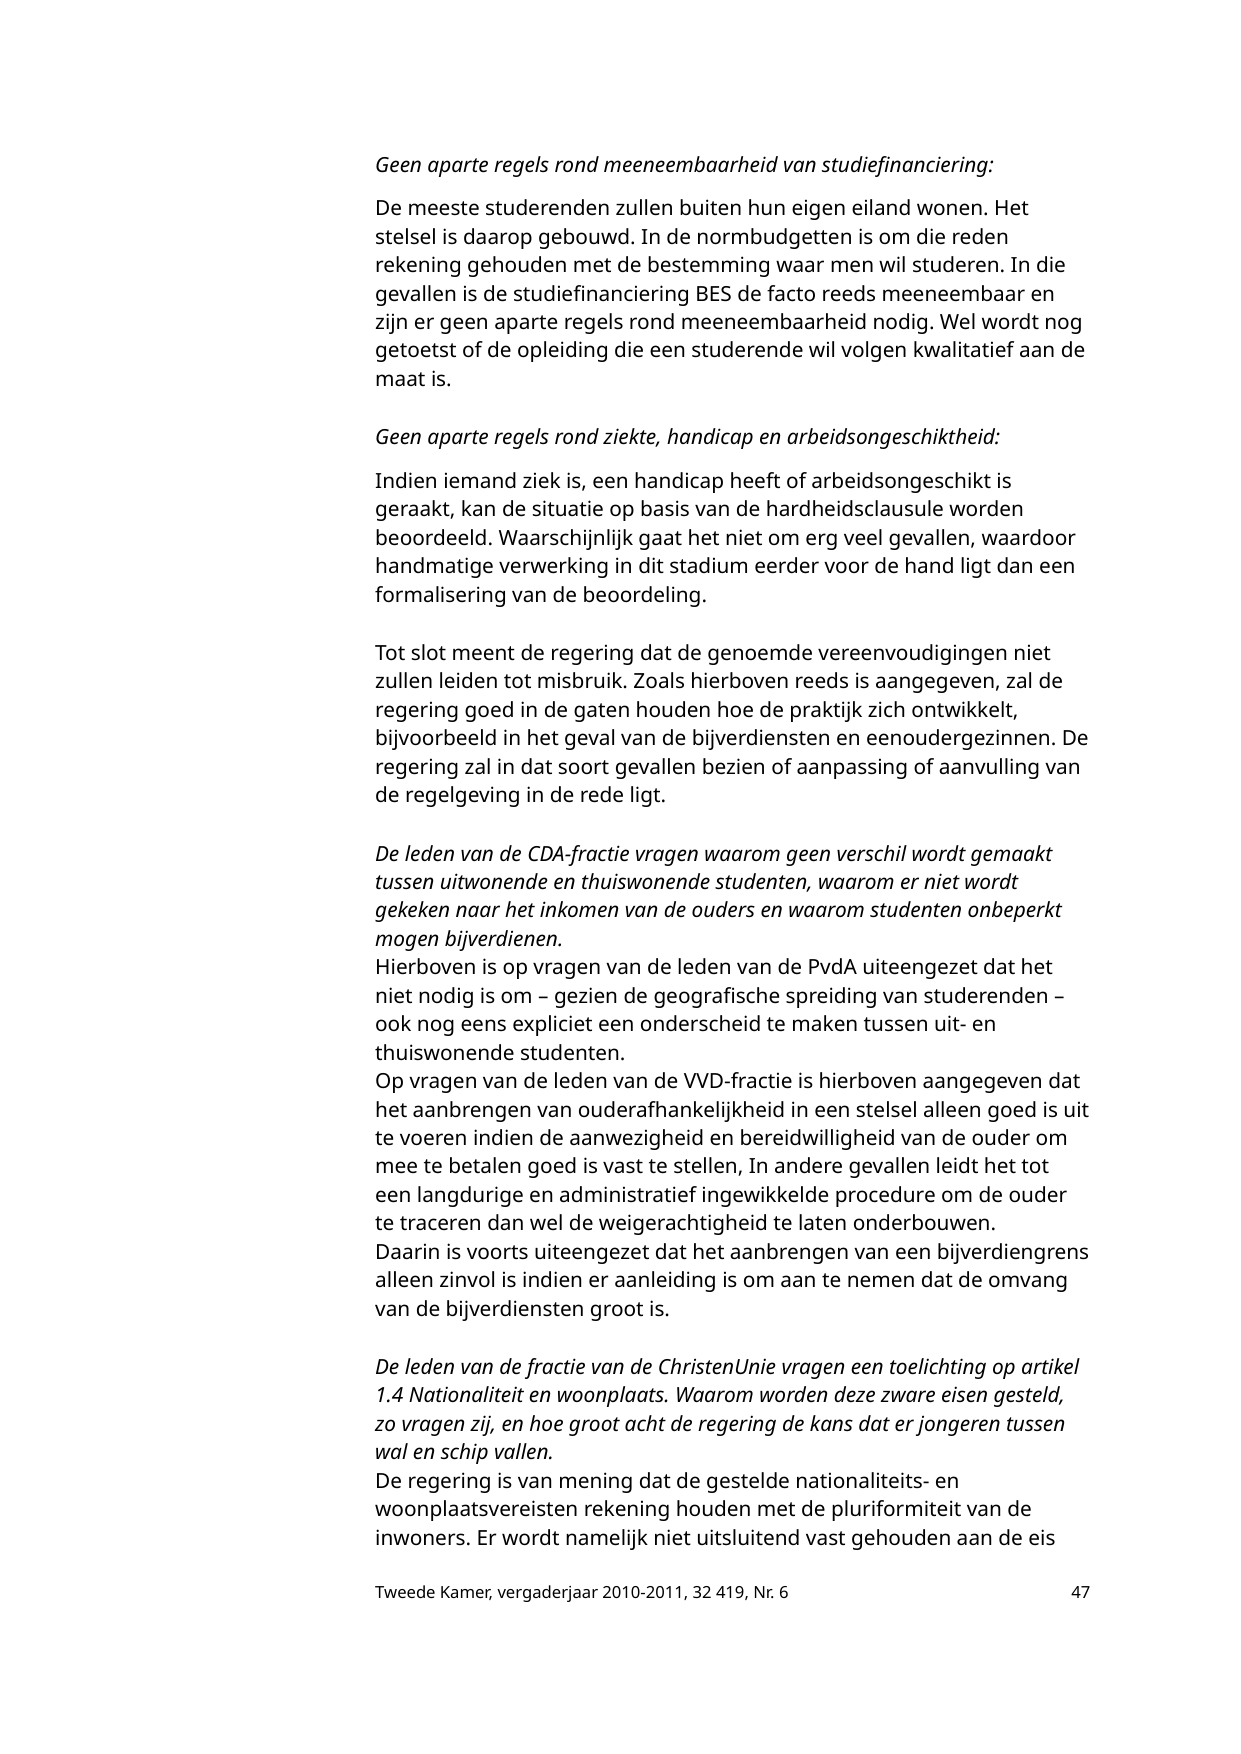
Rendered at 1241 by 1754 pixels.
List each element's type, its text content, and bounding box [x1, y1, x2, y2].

text Hierboven is op vragen van de leden van de PvdA uiteengezet dat het niet nodig is om – gezien de geografische spreiding van studerenden – ook nog eens expliciet een onderscheid te maken tussen uit- en thuiswonende studenten. [375, 952, 1090, 1066]
text Geen aparte regels rond ziekte, handicap en arbeidsongeschiktheid: [375, 422, 1090, 451]
text De leden van de fractie van de ChristenUnie vragen een toelichting op artikel 1.4 Nationaliteit en woonplaats. Waarom worden deze zware eisen gesteld, zo vragen zij, en hoe groot acht de regering de kans dat er jongeren tussen wal en schip vallen. [375, 1352, 1090, 1466]
text De leden van de CDA-fractie vragen waarom geen verschil wordt gemaakt tussen uitwonende en thuiswonende studenten, waarom er niet wordt gekeken naar het inkomen van de ouders en waarom studenten onbeperkt mogen bijverdienen. [375, 839, 1090, 952]
text Geen aparte regels rond meeneembaarheid van studiefinanciering: [375, 150, 1090, 178]
text Tot slot meent de regering dat de genoemde vereenvoudigingen niet zullen leiden tot misbruik. Zoals hierboven reeds is aangegeven, zal de regering goed in de gaten houden hoe de praktijk zich ontwikkelt, bijvoorbeeld in het geval van de bijverdiensten en eenoudergezinnen. De regering zal in dat soort gevallen bezien of aanpassing of aanvulling van de regelgeving in de rede ligt. [375, 638, 1090, 809]
text De meeste studerenden zullen buiten hun eigen eiland wonen. Het stelsel is daarop gebouwd. In de normbudgetten is om die reden rekening gehouden met de bestemming waar men wil studeren. In die gevallen is de studiefinanciering BES de facto reeds meeneembaar en zijn er geen aparte regels rond meeneembaarheid nodig. Wel wordt nog getoetst of de opleiding die een studerende wil volgen kwalitatief aan de maat is. [375, 193, 1090, 392]
text Indien iemand ziek is, een handicap heeft of arbeidsongeschikt is geraakt, kan de situatie op basis van de hardheidsclausule worden beoordeeld. Waarschijnlijk gaat het niet om erg veel gevallen, waardoor handmatige verwerking in dit stadium eerder voor de hand ligt dan een formalisering van de beoordeling. [375, 466, 1090, 608]
text Op vragen van de leden van de VVD-fractie is hierboven aangegeven dat het aanbrengen van ouderafhankelijkheid in een stelsel alleen goed is uit te voeren indien de aanwezigheid en bereidwilligheid van de ouder om mee te betalen goed is vast te stellen, In andere gevallen leidt het tot een langdurige en administratief ingewikkelde procedure om de ouder te traceren dan wel de weigerachtigheid te laten onderbouwen. [375, 1066, 1090, 1237]
text Daarin is voorts uiteengezet dat het aanbrengen van een bijverdiengrens alleen zinvol is indien er aanleiding is om aan te nemen dat de omvang van de bijverdiensten groot is. [375, 1237, 1090, 1322]
text De regering is van mening dat de gestelde nationaliteits- en woonplaatsvereisten rekening houden met de pluriformiteit van de inwoners. Er wordt namelijk niet uitsluitend vast gehouden aan de eis [375, 1466, 1090, 1551]
